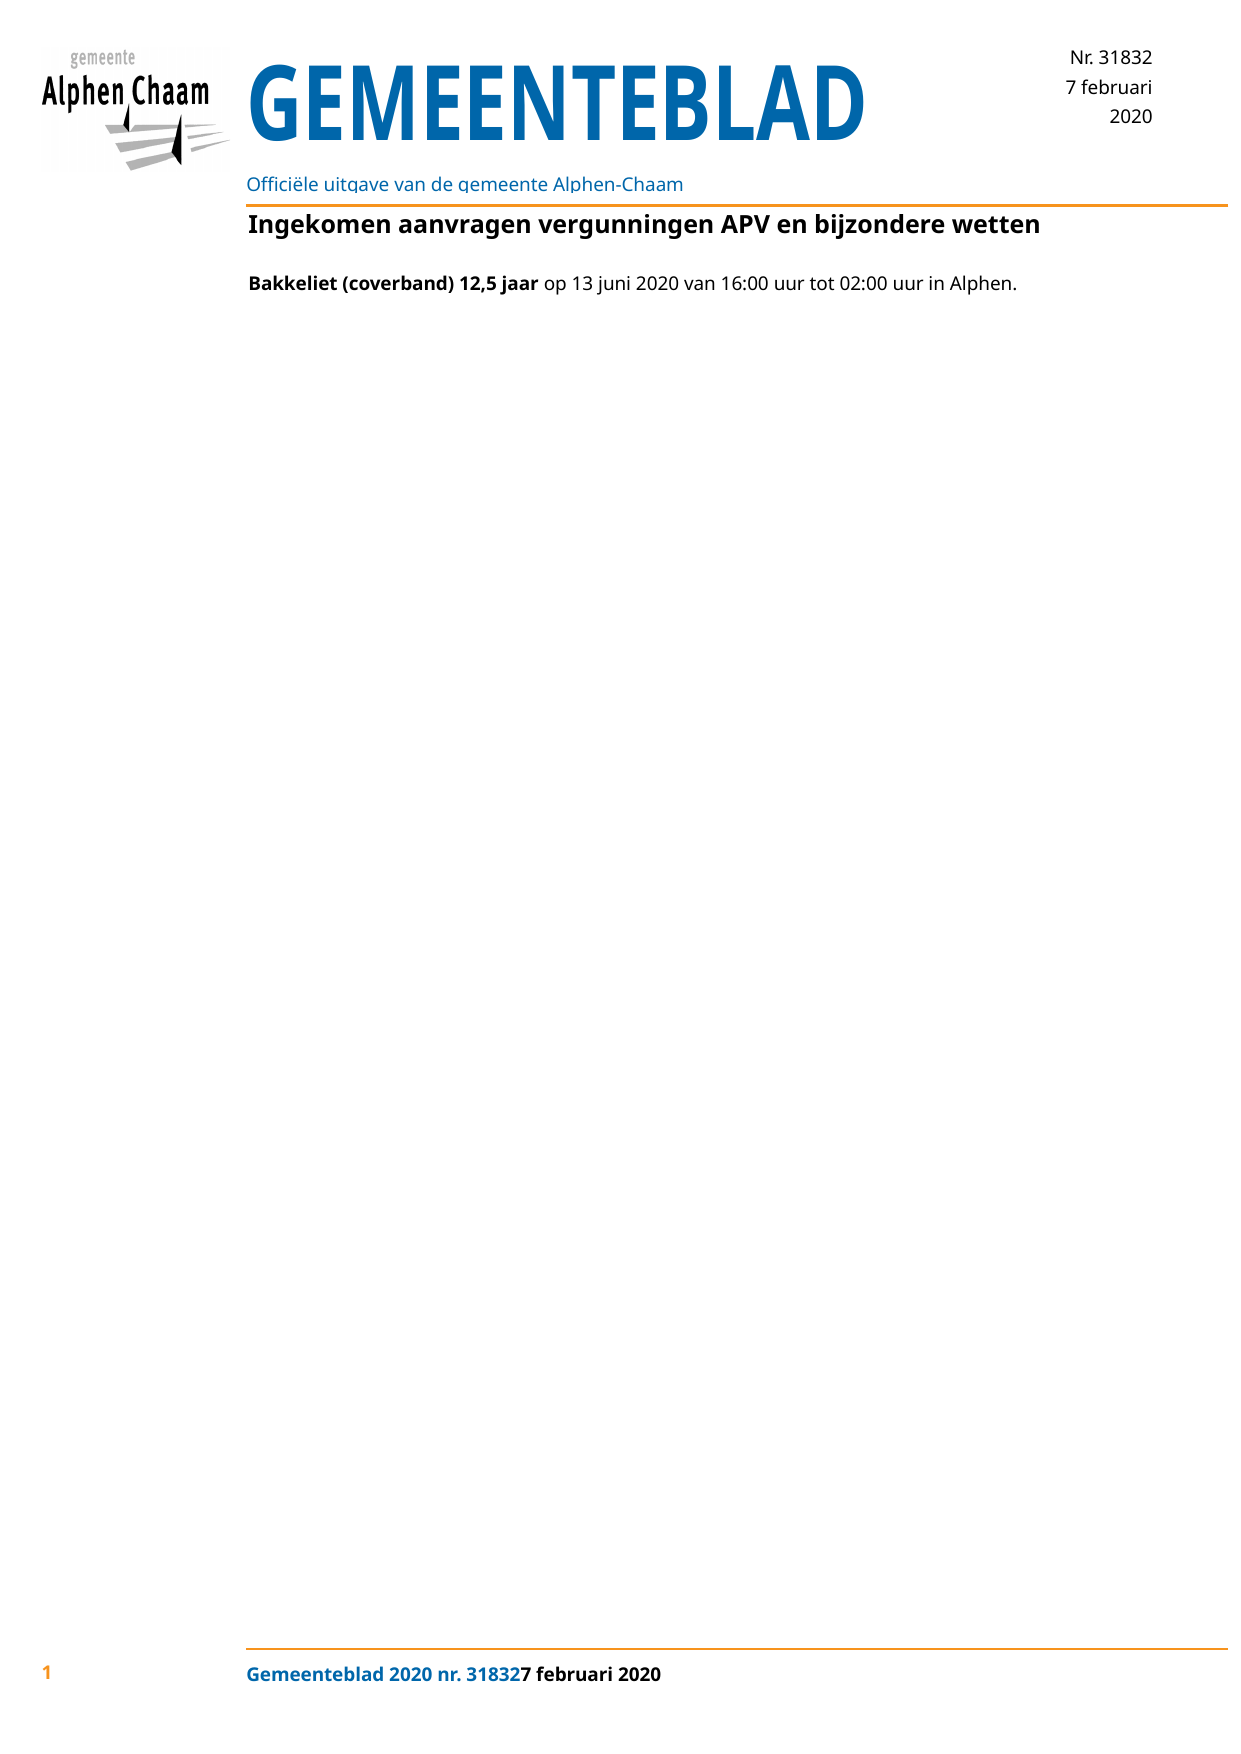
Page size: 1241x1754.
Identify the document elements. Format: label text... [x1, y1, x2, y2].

text Ingekomen aanvragen vergunningen APV en bijzondere wetten [248, 207, 1152, 241]
text Bakkeliet (coverband) 12,5 jaar op 13 juni 2020 van 16:00 uur tot 02:00 uur in Alphen. [248, 270, 1152, 296]
picture [41, 47, 231, 172]
